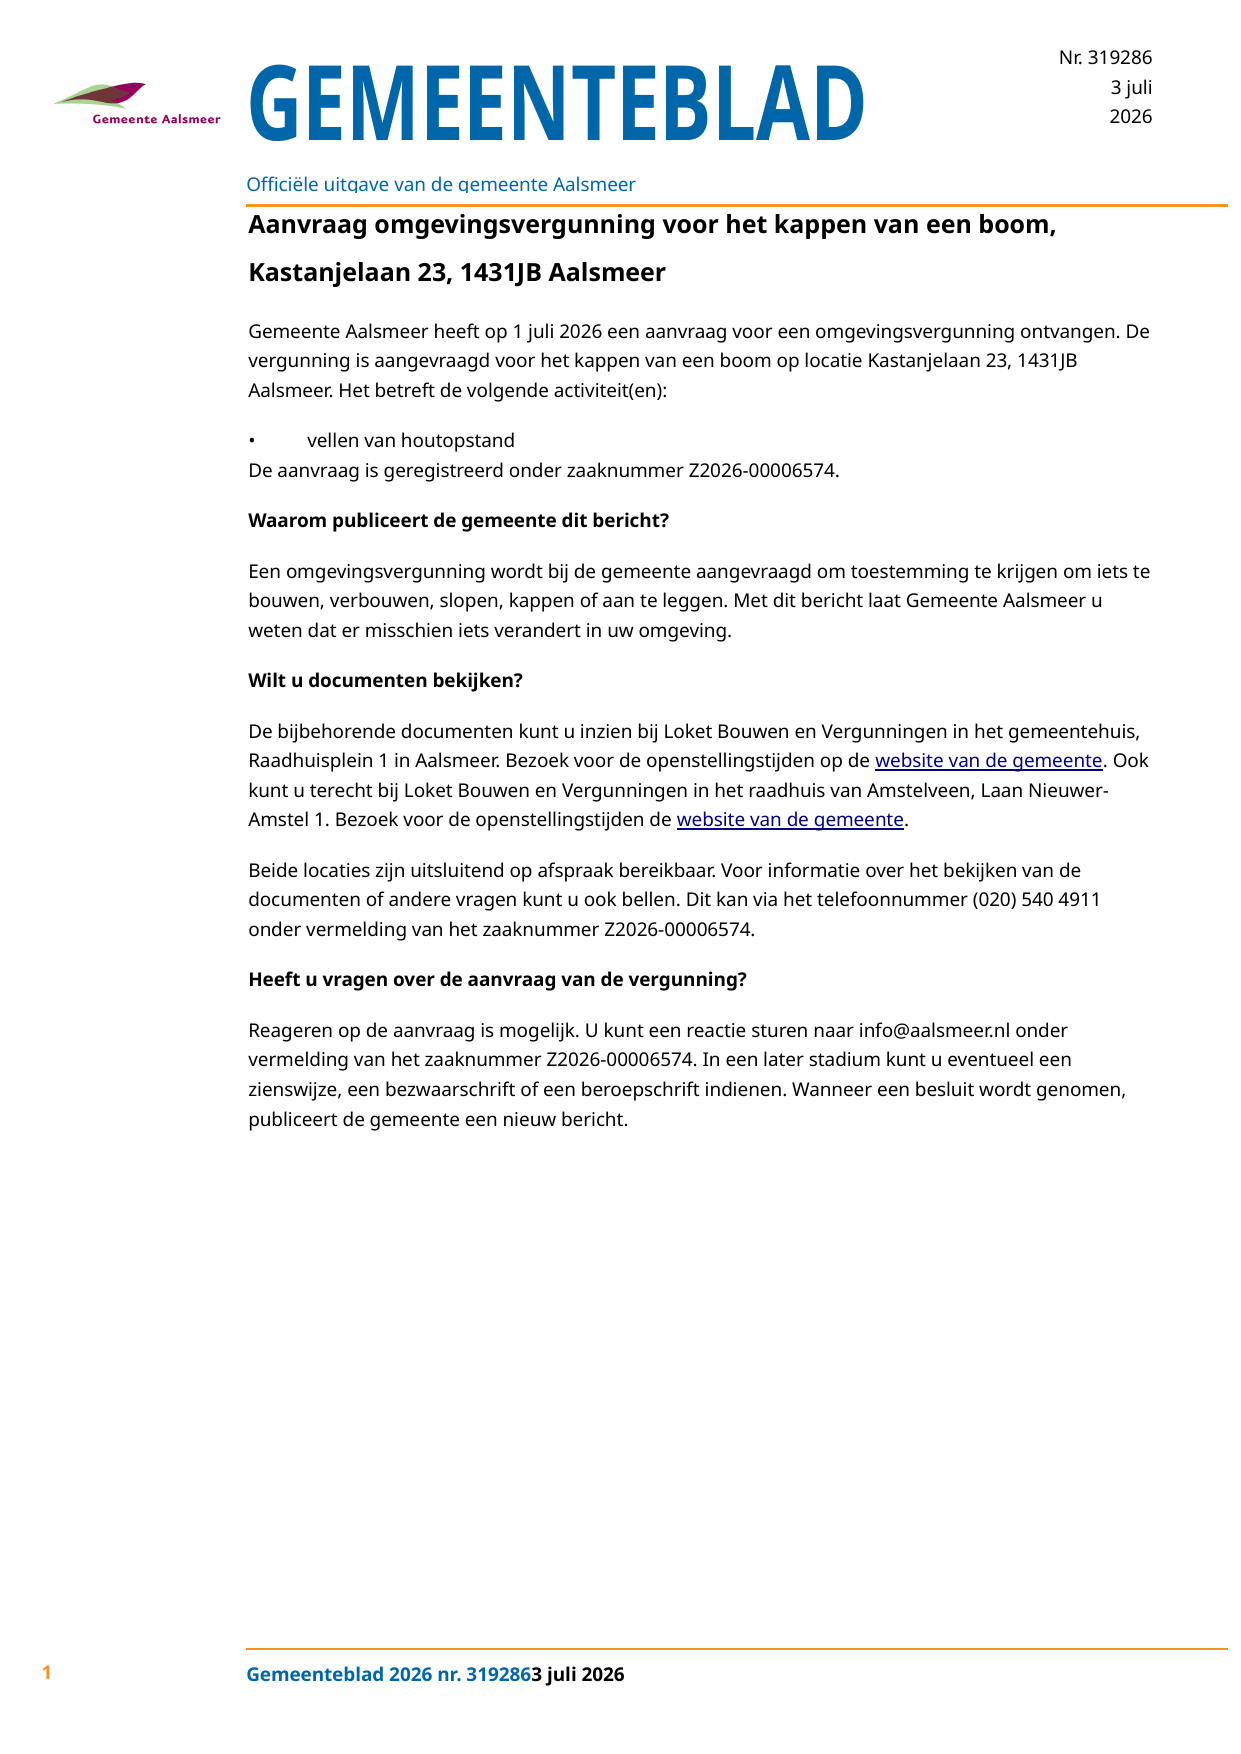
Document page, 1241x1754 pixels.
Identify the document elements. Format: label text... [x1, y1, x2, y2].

text Beide locaties zijn uitsluitend op afspraak bereikbaar. Voor informatie over het bekijken van de documenten of andere vragen kunt u ook bellen. Dit kan via het telefoonnummer (020) 540 4911 onder vermelding van het zaaknummer Z2026-00006574. [248, 857, 1152, 942]
list vellen van houtopstand [248, 427, 1152, 453]
text Aanvraag omgevingsvergunning voor het kappen van een boom, Kastanjelaan 23, 1431JB Aalsmeer [248, 207, 1152, 288]
text Waarom publiceert de gemeente dit bericht? [248, 507, 1152, 533]
text Reageren op de aanvraag is mogelijk. U kunt een reactie sturen naar info@aalsmeer.nl onder vermelding van het zaaknummer Z2026-00006574. In een later stadium kunt u eventueel een zienswijze, een bezwaarschrift of een beroepschrift indienen. Wanneer een besluit wordt genomen, publiceert de gemeente een nieuw bericht. [248, 1017, 1152, 1132]
text Wilt u documenten bekijken? [248, 667, 1152, 693]
picture [41, 47, 231, 172]
text De bijbehorende documenten kunt u inzien bij Loket Bouwen en Vergunningen in het gemeentehuis, Raadhuisplein 1 in Aalsmeer. Bezoek voor de openstellingstijden op de website van de gemeente. Ook kunt u terecht bij Loket Bouwen en Vergunningen in het raadhuis van Amstelveen, Laan Nieuwer-Amstel 1. Bezoek voor de openstellingstijden de website van de gemeente. [248, 718, 1152, 832]
text Een omgevingsvergunning wordt bij de gemeente aangevraagd om toestemming te krijgen om iets te bouwen, verbouwen, slopen, kappen of aan te leggen. Met dit bericht laat Gemeente Aalsmeer u weten dat er misschien iets verandert in uw omgeving. [248, 558, 1152, 643]
text Gemeente Aalsmeer heeft op 1 juli 2026 een aanvraag voor een omgevingsvergunning ontvangen. De vergunning is aangevraagd voor het kappen van een boom op locatie Kastanjelaan 23, 1431JB Aalsmeer. Het betreft de volgende activiteit(en): [248, 318, 1152, 403]
text Heeft u vragen over de aanvraag van de vergunning? [248, 967, 1152, 992]
text De aanvraag is geregistreerd onder zaaknummer Z2026-00006574. [248, 457, 1152, 483]
